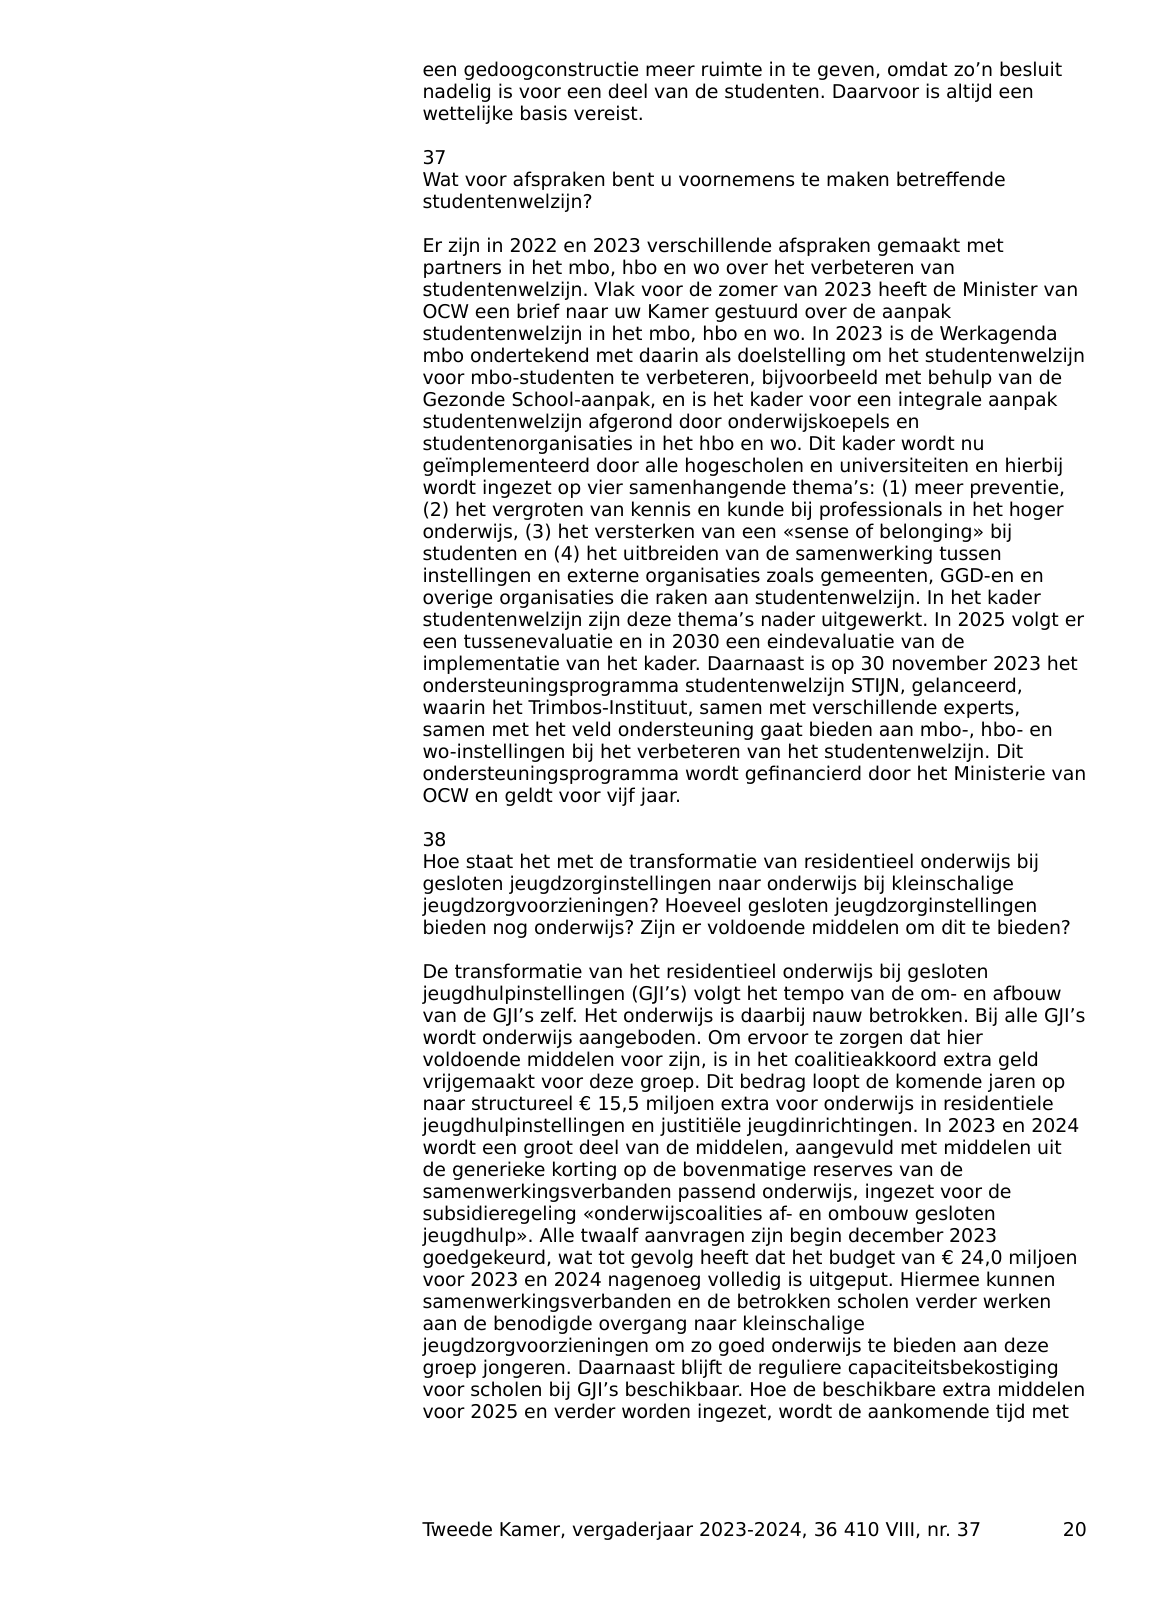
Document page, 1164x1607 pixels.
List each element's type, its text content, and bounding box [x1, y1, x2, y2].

text 37 [422, 147, 1087, 169]
text Hoe staat het met de transformatie van residentieel onderwijs bij gesloten jeugdzorginstellingen naar onderwijs bij kleinschalige jeugdzorgvoorzieningen? Hoeveel gesloten jeugdzorginstellingen bieden nog onderwijs? Zijn er voldoende middelen om dit te bieden? [422, 851, 1087, 939]
text Er zijn in 2022 en 2023 verschillende afspraken gemaakt met partners in het mbo, hbo en wo over het verbeteren van studentenwelzijn. Vlak voor de zomer van 2023 heeft de Minister van OCW een brief naar uw Kamer gestuurd over de aanpak studentenwelzijn in het mbo, hbo en wo. In 2023 is de Werkagenda mbo ondertekend met daarin als doelstelling om het studentenwelzijn voor mbo-studenten te verbeteren, bijvoorbeeld met behulp van de Gezonde School-aanpak, en is het kader voor een integrale aanpak studentenwelzijn afgerond door onderwijskoepels en studentenorganisaties in het hbo en wo. Dit kader wordt nu geïmplementeerd door alle hogescholen en universiteiten en hierbij wordt ingezet op vier samenhangende thema’s: (1) meer preventie, (2) het vergroten van kennis en kunde bij professionals in het hoger onderwijs, (3) het versterken van een «sense of belonging» bij studenten en (4) het uitbreiden van de samenwerking tussen instellingen en externe organisaties zoals gemeenten, GGD-en en overige organisaties die raken aan studentenwelzijn. In het kader studentenwelzijn zijn deze thema’s nader uitgewerkt. In 2025 volgt er een tussenevaluatie en in 2030 een eindevaluatie van de implementatie van het kader. Daarnaast is op 30 november 2023 het ondersteuningsprogramma studentenwelzijn STIJN, gelanceerd, waarin het Trimbos-Instituut, samen met verschillende experts, samen met het veld ondersteuning gaat bieden aan mbo-, hbo- en wo-instellingen bij het verbeteren van het studentenwelzijn. Dit ondersteuningsprogramma wordt gefinancierd door het Ministerie van OCW en geldt voor vijf jaar. [422, 235, 1087, 807]
text een gedoogconstructie meer ruimte in te geven, omdat zo’n besluit nadelig is voor een deel van de studenten. Daarvoor is altijd een wettelijke basis vereist. [422, 59, 1087, 125]
text Wat voor afspraken bent u voornemens te maken betreffende studentenwelzijn? [422, 169, 1087, 213]
text 38 [422, 829, 1087, 851]
text De transformatie van het residentieel onderwijs bij gesloten jeugdhulpinstellingen (GJI’s) volgt het tempo van de om- en afbouw van de GJI’s zelf. Het onderwijs is daarbij nauw betrokken. Bij alle GJI’s wordt onderwijs aangeboden. Om ervoor te zorgen dat hier voldoende middelen voor zijn, is in het coalitieakkoord extra geld vrijgemaakt voor deze groep. Dit bedrag loopt de komende jaren op naar structureel € 15,5 miljoen extra voor onderwijs in residentiele jeugdhulpinstellingen en justitiële jeugdinrichtingen. In 2023 en 2024 wordt een groot deel van de middelen, aangevuld met middelen uit de generieke korting op de bovenmatige reserves van de samenwerkingsverbanden passend onderwijs, ingezet voor de subsidieregeling «onderwijscoalities af- en ombouw gesloten jeugdhulp». Alle twaalf aanvragen zijn begin december 2023 goedgekeurd, wat tot gevolg heeft dat het budget van € 24,0 miljoen voor 2023 en 2024 nagenoeg volledig is uitgeput. Hiermee kunnen samenwerkingsverbanden en de betrokken scholen verder werken aan de benodigde overgang naar kleinschalige jeugdzorgvoorzieningen om zo goed onderwijs te bieden aan deze groep jongeren. Daarnaast blijft de reguliere capaciteitsbekostiging voor scholen bij GJI’s beschikbaar. Hoe de beschikbare extra middelen voor 2025 en verder worden ingezet, wordt de aankomende tijd met [422, 961, 1087, 1423]
